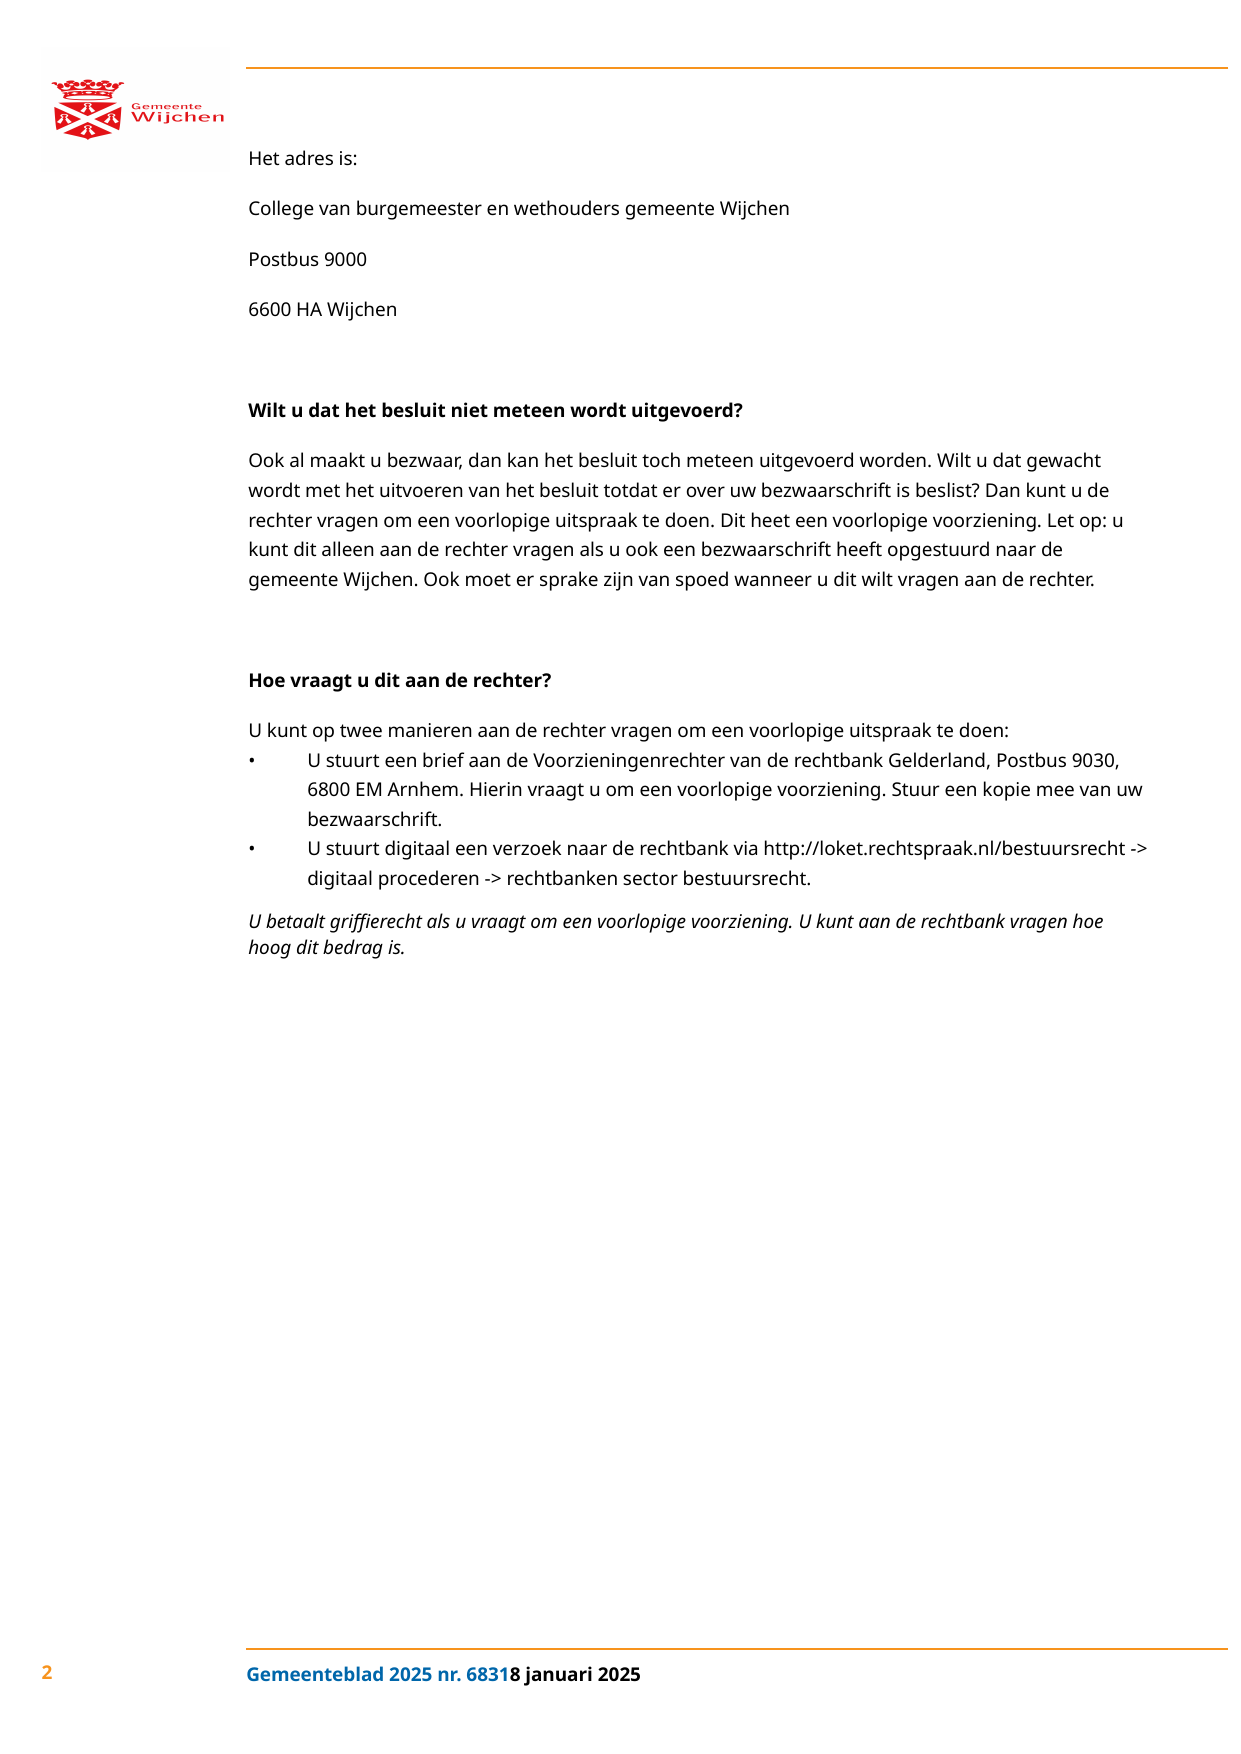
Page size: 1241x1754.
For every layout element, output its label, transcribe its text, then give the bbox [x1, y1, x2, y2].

text U betaalt griffierecht als u vraagt om een voorlopige voorziening. U kunt aan de rechtbank vragen hoe hoog dit bedrag is. [248, 908, 1152, 960]
list U stuurt een brief aan de Voorzieningenrechter van de rechtbank Gelderland, Postbus 9030, 6800 EM Arnhem. Hierin vraagt u om een voorlopige voorziening. Stuur een kopie mee van uw bezwaarschrift. [248, 747, 1152, 832]
text Wilt u dat het besluit niet meteen wordt uitgevoerd? [248, 397, 1152, 423]
text Postbus 9000 [248, 246, 1152, 272]
text U kunt op twee manieren aan de rechter vragen om een voorlopige uitspraak te doen: [248, 717, 1152, 743]
text Het adres is: [248, 145, 1152, 171]
text 6600 HA Wijchen [248, 296, 1152, 322]
text Ook al maakt u bezwaar, dan kan het besluit toch meteen uitgevoerd worden. Wilt u dat gewacht wordt met het uitvoeren van het besluit totdat er over uw bezwaarschrift is beslist? Dan kunt u de rechter vragen om een voorlopige uitspraak te doen. Dit heet een voorlopige voorziening. Let op: u kunt dit alleen aan de rechter vragen als u ook een bezwaarschrift heeft opgestuurd naar de gemeente Wijchen. Ook moet er sprake zijn van spoed wanneer u dit wilt vragen aan de rechter. [248, 448, 1152, 592]
text College van burgemeester en wethouders gemeente Wijchen [248, 196, 1152, 221]
picture [41, 47, 231, 172]
list U stuurt digitaal een verzoek naar de rechtbank via http://loket.rechtspraak.nl/bestuursrecht -> digitaal procederen -> rechtbanken sector bestuursrecht. [248, 836, 1152, 891]
text Hoe vraagt u dit aan de rechter? [248, 667, 1152, 693]
